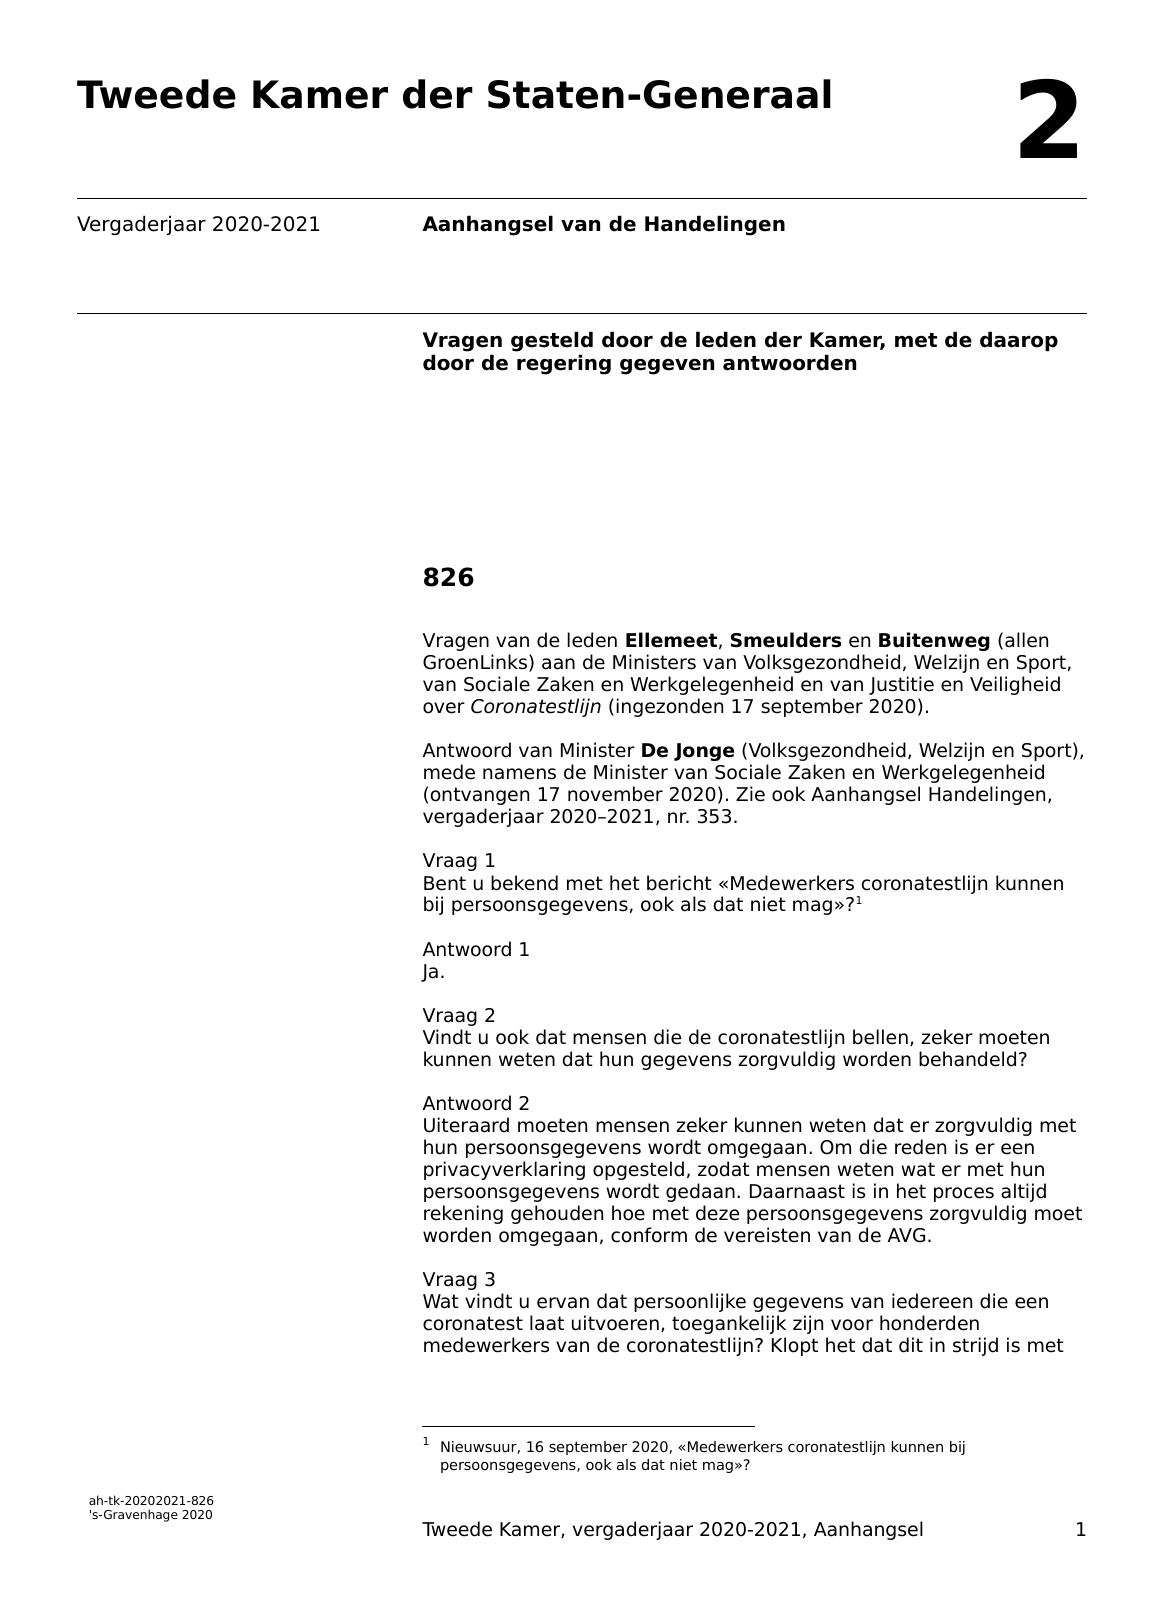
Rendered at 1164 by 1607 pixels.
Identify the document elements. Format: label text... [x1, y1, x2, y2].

table_cell Aanhangsel van de Handelingen [422, 199, 1087, 313]
text Vindt u ook dat mensen die de coronatestlijn bellen, zeker moeten kunnen weten dat hun gegevens zorgvuldig worden behandeld? [422, 1027, 1087, 1071]
text Wat vindt u ervan dat persoonlijke gegevens van iedereen die een coronatest laat uitvoeren, toegankelijk zijn voor honderden medewerkers van de coronatestlijn? Klopt het dat dit in strijd is met [422, 1291, 1087, 1357]
text Vraag 2 [422, 1005, 1087, 1027]
text ah-tk-20202021-826 [88, 1494, 323, 1508]
text 's-Gravenhage 2020 [88, 1508, 323, 1522]
text Vragen van de leden Ellemeet, Smeulders en Buitenweg (allen GroenLinks) aan de Ministers van Volksgezondheid, Welzijn en Sport, van Sociale Zaken en Werkgelegenheid en van Justitie en Veiligheid over Coronatestlijn (ingezonden 17 september 2020). [422, 630, 1087, 718]
text Antwoord 2 [422, 1093, 1087, 1115]
text Uiteraard moeten mensen zeker kunnen weten dat er zorgvuldig met hun persoonsgegevens wordt omgegaan. Om die reden is er een privacyverklaring opgesteld, zodat mensen weten wat er met hun persoonsgegevens wordt gedaan. Daarnaast is in het proces altijd rekening gehouden hoe met deze persoonsgegevens zorgvuldig moet worden omgegaan, conform de vereisten van de AVG. [422, 1115, 1087, 1247]
text Vraag 1 [422, 850, 1087, 872]
text Nieuwsuur, 16 september 2020, «Medewerkers coronatestlijn kunnen bij persoonsgegevens, ook als dat niet mag»? [422, 1435, 1087, 1474]
table_cell [77, 314, 422, 375]
text 826 [422, 563, 1087, 592]
table_header Tweede Kamer der Staten-Generaal [77, 59, 886, 198]
text Antwoord 1 [422, 938, 1087, 961]
text Vraag 3 [422, 1269, 1087, 1291]
text Ja. [422, 961, 1087, 982]
table_header 2 [886, 59, 1087, 198]
text Bent u bekend met het bericht «Medewerkers coronatestlijn kunnen bij persoonsgegevens, ook als dat niet mag»? [422, 872, 1087, 916]
text Antwoord van Minister De Jonge (Volksgezondheid, Welzijn en Sport), mede namens de Minister van Sociale Zaken en Werkgelegenheid (ontvangen 17 november 2020). Zie ook Aanhangsel Handelingen, vergaderjaar 2020–2021, nr. 353. [422, 740, 1087, 828]
table_cell Vergaderjaar 2020-2021 [77, 199, 422, 313]
table_cell Vragen gesteld door de leden der Kamer, met de daarop door de regering gegeven antwoorden [422, 314, 1087, 375]
